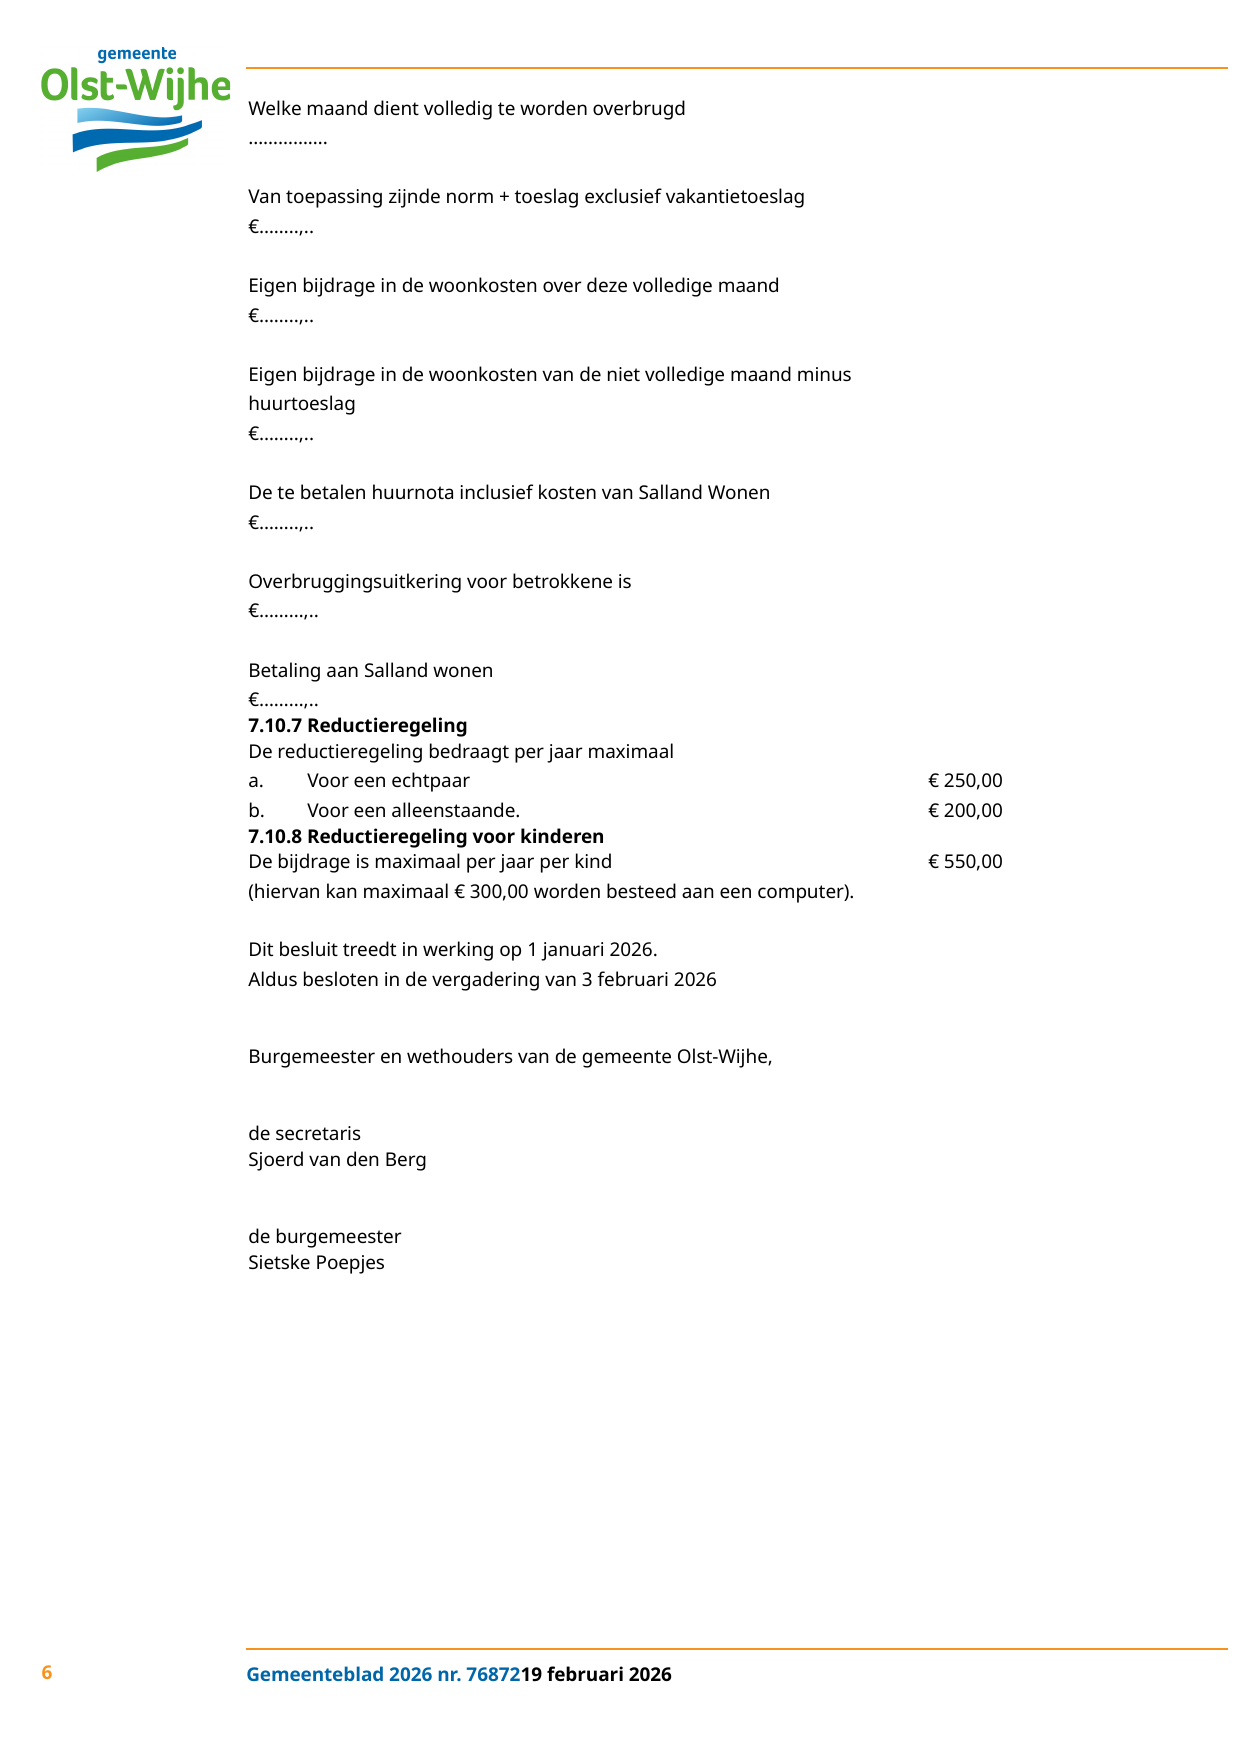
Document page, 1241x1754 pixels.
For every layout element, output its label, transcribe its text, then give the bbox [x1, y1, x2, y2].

text de secretaris [248, 1121, 1152, 1146]
table_cell [928, 823, 1152, 848]
picture [41, 47, 231, 172]
table_cell 7.10.7 Reductieregeling [248, 712, 928, 738]
text Burgemeester en wethouders van de gemeente Olst-Wijhe, [248, 1043, 1152, 1069]
text Aldus besloten in de vergadering van 3 februari 2026 [248, 966, 1152, 992]
table_cell 7.10.8 Reductieregeling voor kinderen [248, 823, 928, 848]
table_cell € 250,00 € 200,00 [928, 738, 1152, 823]
text Dit besluit treedt in werking op 1 januari 2026. [248, 937, 1152, 962]
table_cell Welke maand dient volledig te worden overbrugd ……………. Van toepassing zijnde norm + toeslag exclusief vakantietoeslag €……..,.. Eigen bijdrage in de woonkosten over deze volledige maand €……..,.. Eigen bijdrage in de woonkosten van de niet volledige maand minus huurtoeslag €……..,.. De te betalen huurnota inclusief kosten van Salland Wonen €……..,.. Overbruggingsuitkering voor betrokkene is €………,.. Betaling aan Salland wonen €………,.. [248, 95, 928, 712]
text Sjoerd van den Berg [248, 1146, 1152, 1172]
table_cell De reductieregeling bedraagt per jaar maximaal Voor een echtpaar Voor een alleenstaande. [248, 738, 928, 823]
text Sietske Poepjes [248, 1249, 1152, 1275]
table_cell € 550,00 [928, 849, 1152, 904]
table_cell [928, 95, 1152, 712]
table_cell [928, 712, 1152, 738]
text de burgemeester [248, 1223, 1152, 1249]
table_cell De bijdrage is maximaal per jaar per kind (hiervan kan maximaal € 300,00 worden besteed aan een computer). [248, 849, 928, 904]
